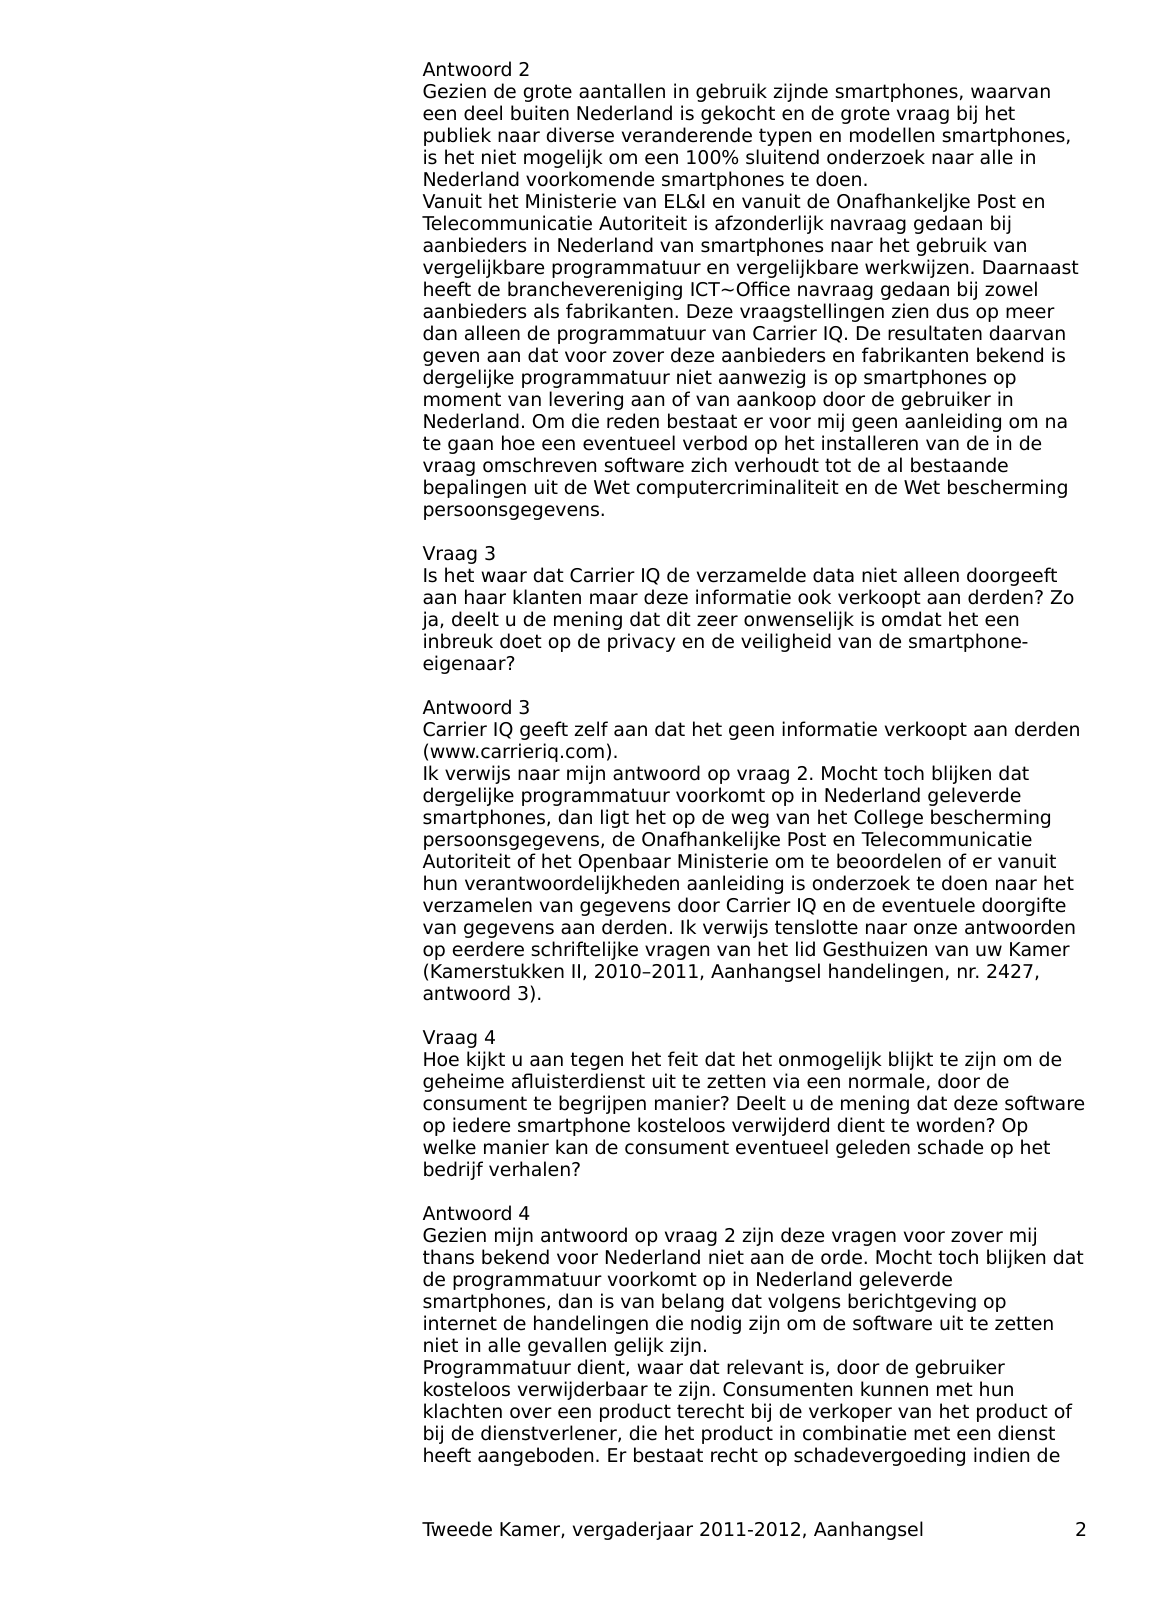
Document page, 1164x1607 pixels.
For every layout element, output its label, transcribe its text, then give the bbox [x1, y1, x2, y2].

text Antwoord 2 [422, 59, 1087, 81]
text Ik verwijs naar mijn antwoord op vraag 2. Mocht toch blijken dat dergelijke programmatuur voorkomt op in Nederland geleverde smartphones, dan ligt het op de weg van het College bescherming persoonsgegevens, de Onafhankelijke Post en Telecommunicatie Autoriteit of het Openbaar Ministerie om te beoordelen of er vanuit hun verantwoordelijkheden aanleiding is onderzoek te doen naar het verzamelen van gegevens door Carrier IQ en de eventuele doorgifte van gegevens aan derden. Ik verwijs tenslotte naar onze antwoorden op eerdere schriftelijke vragen van het lid Gesthuizen van uw Kamer (Kamerstukken II, 2010–2011, Aanhangsel handelingen, nr. 2427, antwoord 3). [422, 763, 1087, 1004]
text Carrier IQ geeft zelf aan dat het geen informatie verkoopt aan derden (www.carrieriq.com). [422, 719, 1087, 763]
text Vanuit het Ministerie van EL&I en vanuit de Onafhankeljke Post en Telecommunicatie Autoriteit is afzonderlijk navraag gedaan bij aanbieders in Nederland van smartphones naar het gebruik van vergelijkbare programmatuur en vergelijkbare werkwijzen. Daarnaast heeft de branchevereniging ICT~Office navraag gedaan bij zowel aanbieders als fabrikanten. Deze vraagstellingen zien dus op meer dan alleen de programmatuur van Carrier IQ. De resultaten daarvan geven aan dat voor zover deze aanbieders en fabrikanten bekend is dergelijke programmatuur niet aanwezig is op smartphones op moment van levering aan of van aankoop door de gebruiker in Nederland. Om die reden bestaat er voor mij geen aanleiding om na te gaan hoe een eventueel verbod op het installeren van de in de vraag omschreven software zich verhoudt tot de al bestaande bepalingen uit de Wet computercriminaliteit en de Wet bescherming persoonsgegevens. [422, 191, 1087, 521]
text Vraag 3 [422, 543, 1087, 565]
text Is het waar dat Carrier IQ de verzamelde data niet alleen doorgeeft aan haar klanten maar deze informatie ook verkoopt aan derden? Zo ja, deelt u de mening dat dit zeer onwenselijk is omdat het een inbreuk doet op de privacy en de veiligheid van de smartphone-eigenaar? [422, 565, 1087, 675]
text Antwoord 3 [422, 697, 1087, 719]
text Gezien mijn antwoord op vraag 2 zijn deze vragen voor zover mij thans bekend voor Nederland niet aan de orde. Mocht toch blijken dat de programmatuur voorkomt op in Nederland geleverde smartphones, dan is van belang dat volgens berichtgeving op internet de handelingen die nodig zijn om de software uit te zetten niet in alle gevallen gelijk zijn. [422, 1225, 1087, 1357]
text Programmatuur dient, waar dat relevant is, door de gebruiker kosteloos verwijderbaar te zijn. Consumenten kunnen met hun klachten over een product terecht bij de verkoper van het product of bij de dienstverlener, die het product in combinatie met een dienst heeft aangeboden. Er bestaat recht op schadevergoeding indien de [422, 1357, 1087, 1467]
text Antwoord 4 [422, 1203, 1087, 1225]
text Gezien de grote aantallen in gebruik zijnde smartphones, waarvan een deel buiten Nederland is gekocht en de grote vraag bij het publiek naar diverse veranderende typen en modellen smartphones, is het niet mogelijk om een 100% sluitend onderzoek naar alle in Nederland voorkomende smartphones te doen. [422, 81, 1087, 191]
text Vraag 4 [422, 1027, 1087, 1049]
text Hoe kijkt u aan tegen het feit dat het onmogelijk blijkt te zijn om de geheime afluisterdienst uit te zetten via een normale, door de consument te begrijpen manier? Deelt u de mening dat deze software op iedere smartphone kosteloos verwijderd dient te worden? Op welke manier kan de consument eventueel geleden schade op het bedrijf verhalen? [422, 1049, 1087, 1181]
